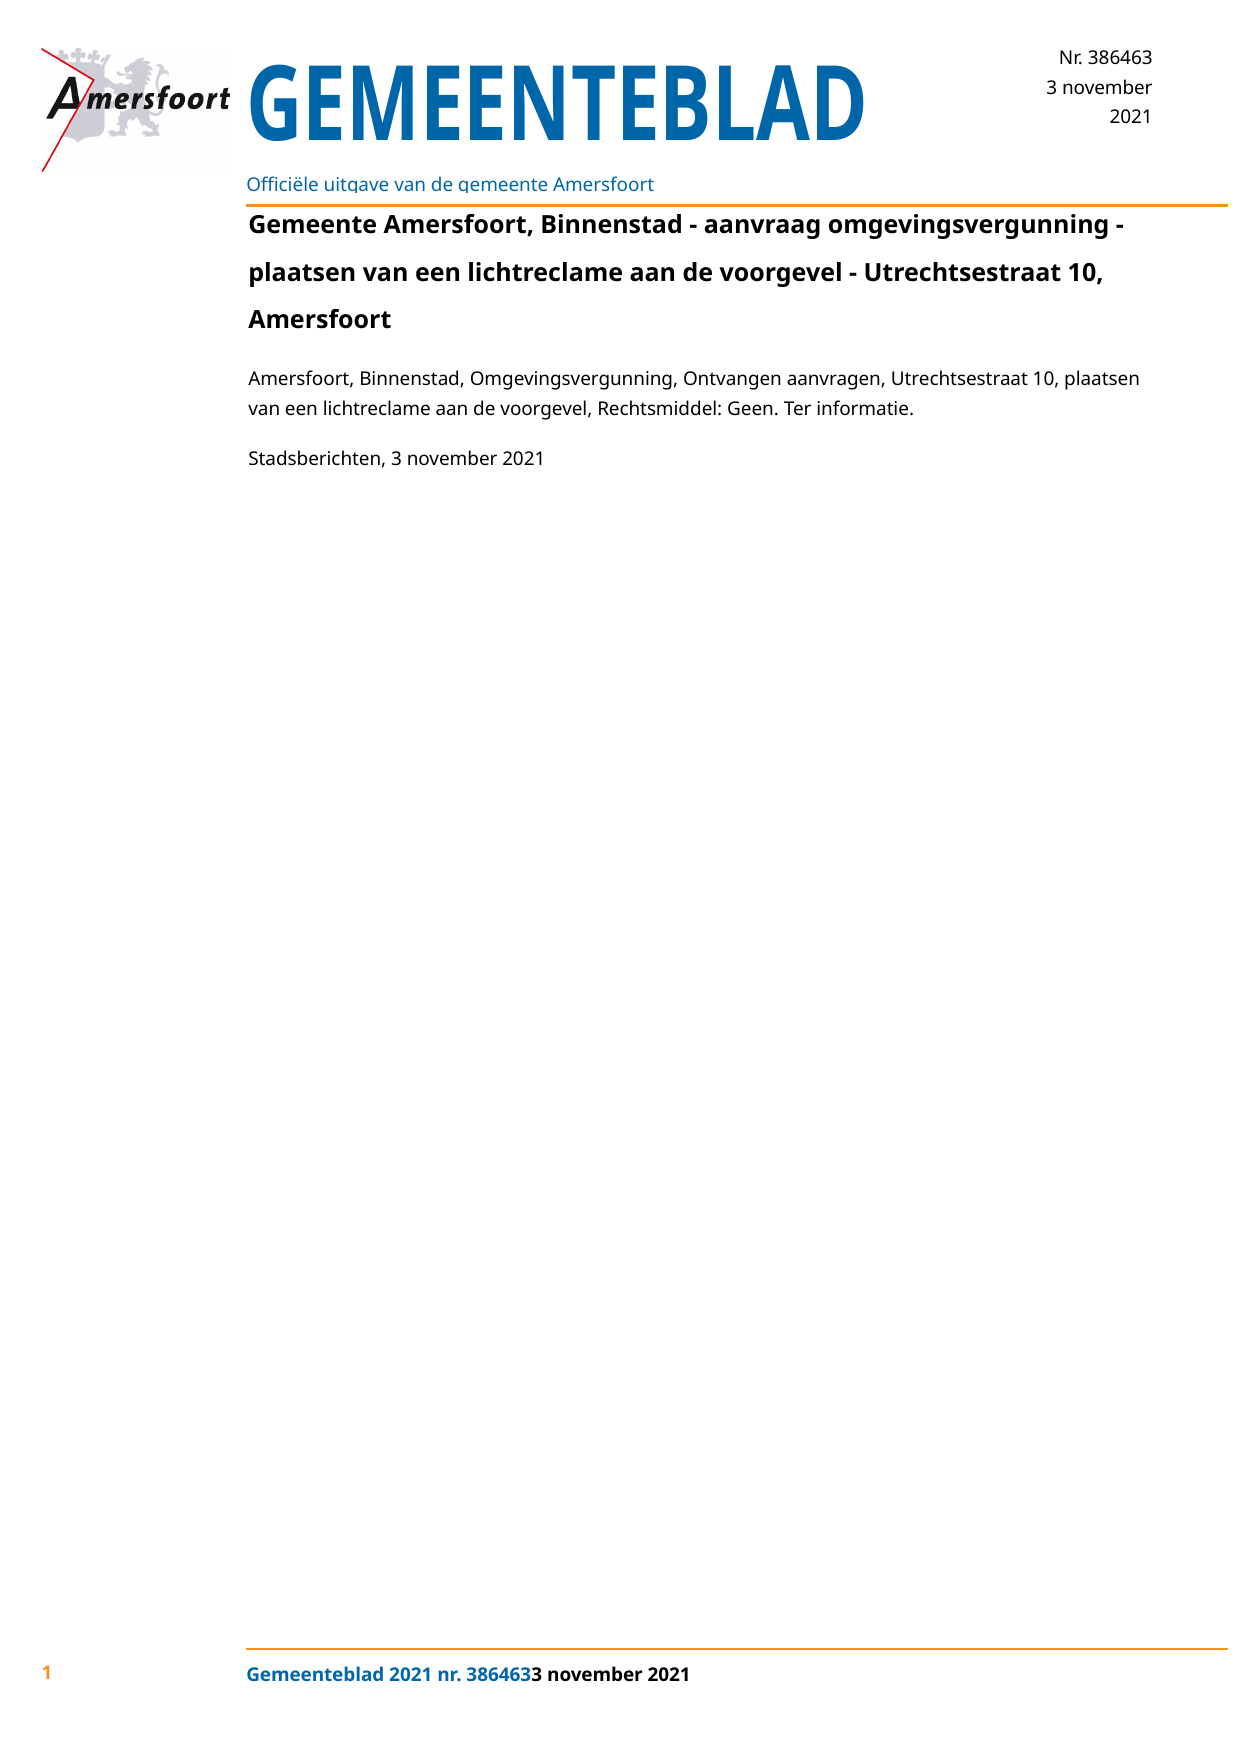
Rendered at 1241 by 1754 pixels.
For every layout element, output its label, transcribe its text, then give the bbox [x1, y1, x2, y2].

text Stadsberichten, 3 november 2021 [248, 446, 1152, 471]
text Amersfoort, Binnenstad, Omgevingsvergunning, Ontvangen aanvragen, Utrechtsestraat 10, plaatsen van een lichtreclame aan de voorgevel, Rechtsmiddel: Geen. Ter informatie. [248, 366, 1152, 421]
text Gemeente Amersfoort, Binnenstad - aanvraag omgevingsvergunning - plaatsen van een lichtreclame aan de voorgevel - Utrechtsestraat 10, Amersfoort [248, 207, 1152, 336]
picture [41, 47, 231, 172]
